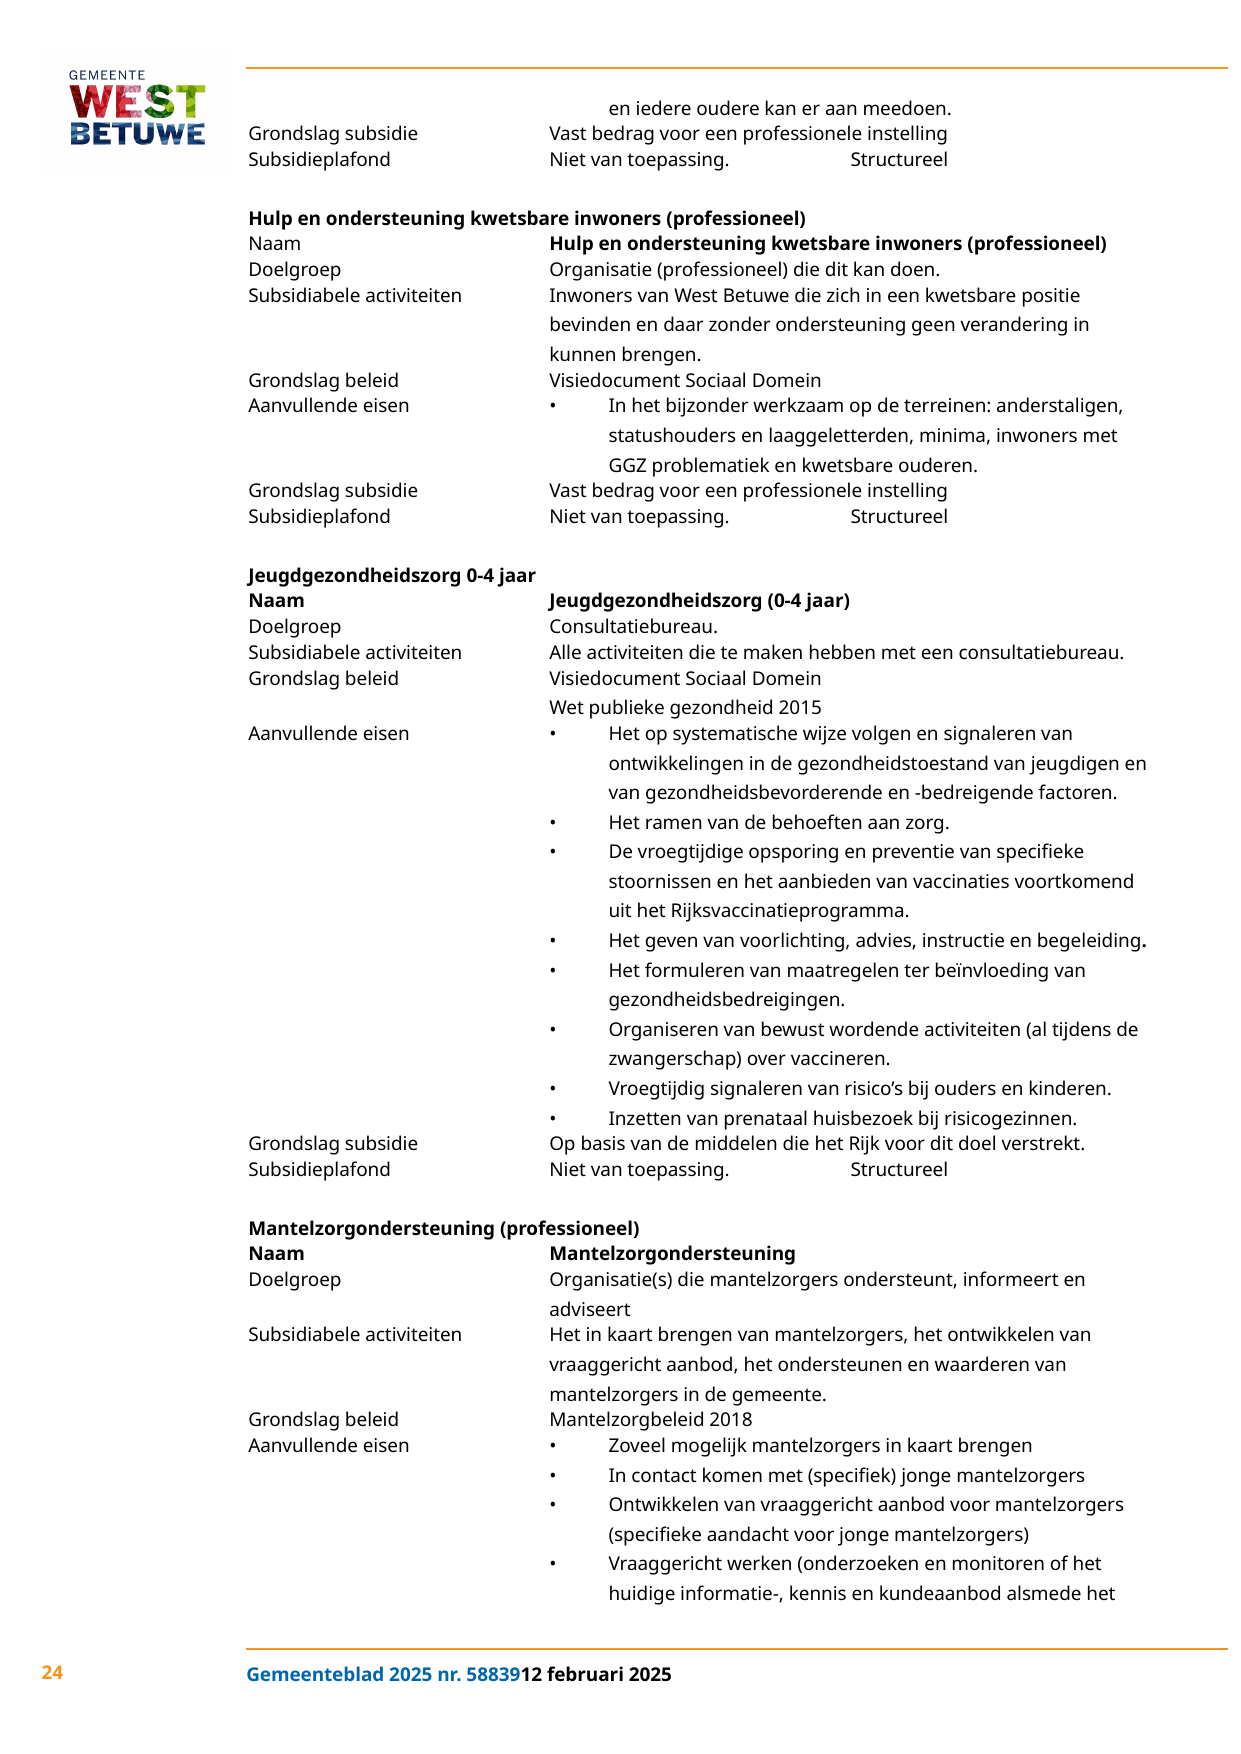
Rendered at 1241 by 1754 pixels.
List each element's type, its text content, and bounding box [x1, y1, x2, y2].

table_cell Niet van toepassing. [549, 503, 850, 529]
table_cell Grondslag subsidie [248, 1131, 549, 1156]
table_header Naam [248, 231, 549, 256]
table_cell Structureel [850, 1156, 1152, 1182]
table_cell Doelgroep [248, 256, 549, 282]
table_cell Subsidieplafond [248, 503, 549, 529]
table_cell Mantelzorgbeleid 2018 [549, 1407, 1152, 1432]
table_header Naam [248, 588, 549, 613]
table_cell en iedere oudere kan er aan meedoen. [549, 95, 1152, 121]
table_cell Organisatie (professioneel) die dit kan doen. [549, 256, 1152, 282]
table_cell Grondslag beleid [248, 1407, 549, 1432]
table_cell Organisatie(s) die mantelzorgers ondersteunt, informeert en adviseert [549, 1266, 1152, 1322]
table_cell Subsidieplafond [248, 146, 549, 172]
table_cell Doelgroep [248, 614, 549, 639]
table_cell Het op systematische wijze volgen en signaleren van ontwikkelingen in de gezondheidstoestand van jeugdigen en van gezondheidsbevorderende en -bedreigende factoren. Het ramen van de behoeften aan zorg. De vroegtijdige opsporing en preventie van specifieke stoornissen en het aanbieden van vaccinaties voortkomend uit het Rijksvaccinatieprogramma. Het geven van voorlichting, advies, instructie en begeleiding. Het formuleren van maatregelen ter beïnvloeding van gezondheidsbedreigingen. Organiseren van bewust wordende activiteiten (al tijdens de zwangerschap) over vaccineren. Vroegtijdig signaleren van risico’s bij ouders en kinderen. Inzetten van prenataal huisbezoek bij risicogezinnen. [549, 720, 1152, 1131]
table_cell Op basis van de middelen die het Rijk voor dit doel verstrekt. [549, 1131, 1152, 1156]
table_header Naam [248, 1241, 549, 1266]
table_cell Aanvullende eisen [248, 393, 549, 478]
table_cell Grondslag beleid [248, 367, 549, 393]
table_cell Alle activiteiten die te maken hebben met een consultatiebureau. [549, 639, 1152, 665]
table_cell Subsidiabele activiteiten [248, 639, 549, 665]
table_cell Subsidiabele activiteiten [248, 1322, 549, 1407]
table_cell Consultatiebureau. [549, 614, 1152, 639]
table_cell Doelgroep [248, 1266, 549, 1322]
table_cell Vast bedrag voor een professionele instelling [549, 478, 1152, 503]
picture [41, 47, 231, 172]
table_cell Aanvullende eisen [248, 720, 549, 1131]
table_cell Grondslag subsidie [248, 121, 549, 146]
table_header Hulp en ondersteuning kwetsbare inwoners (professioneel) [549, 231, 1152, 256]
table_cell Subsidiabele activiteiten [248, 282, 549, 367]
table_cell [248, 95, 549, 121]
table_cell Visiedocument Sociaal Domein [549, 367, 1152, 393]
table_cell Het in kaart brengen van mantelzorgers, het ontwikkelen van vraaggericht aanbod, het ondersteunen en waarderen van mantelzorgers in de gemeente. [549, 1322, 1152, 1407]
text Jeugdgezondheidszorg 0-4 jaar [248, 562, 1152, 588]
table_cell Inwoners van West Betuwe die zich in een kwetsbare positie bevinden en daar zonder ondersteuning geen verandering in kunnen brengen. [549, 282, 1152, 367]
table_cell Grondslag subsidie [248, 478, 549, 503]
text Hulp en ondersteuning kwetsbare inwoners (professioneel) [248, 205, 1152, 231]
table_cell Visiedocument Sociaal Domein Wet publieke gezondheid 2015 [549, 665, 1152, 720]
table_cell Zoveel mogelijk mantelzorgers in kaart brengen In contact komen met (specifiek) jonge mantelzorgers Ontwikkelen van vraaggericht aanbod voor mantelzorgers (specifieke aandacht voor jonge mantelzorgers) Vraaggericht werken (onderzoeken en monitoren of het huidige informatie-, kennis en kundeaanbod alsmede het [549, 1432, 1152, 1606]
text Mantelzorgondersteuning (professioneel) [248, 1215, 1152, 1241]
table_cell Niet van toepassing. [549, 146, 850, 172]
table_cell In het bijzonder werkzaam op de terreinen: anderstaligen, statushouders en laaggeletterden, minima, inwoners met GGZ problematiek en kwetsbare ouderen. [549, 393, 1152, 478]
table_cell Structureel [850, 503, 1152, 529]
table_cell Subsidieplafond [248, 1156, 549, 1182]
table_cell Grondslag beleid [248, 665, 549, 720]
table_cell Niet van toepassing. [549, 1156, 850, 1182]
table_cell Structureel [850, 146, 1152, 172]
table_header Mantelzorgondersteuning [549, 1241, 1152, 1266]
table_cell Vast bedrag voor een professionele instelling [549, 121, 1152, 146]
table_cell Aanvullende eisen [248, 1432, 549, 1606]
table_header Jeugdgezondheidszorg (0-4 jaar) [549, 588, 1152, 613]
